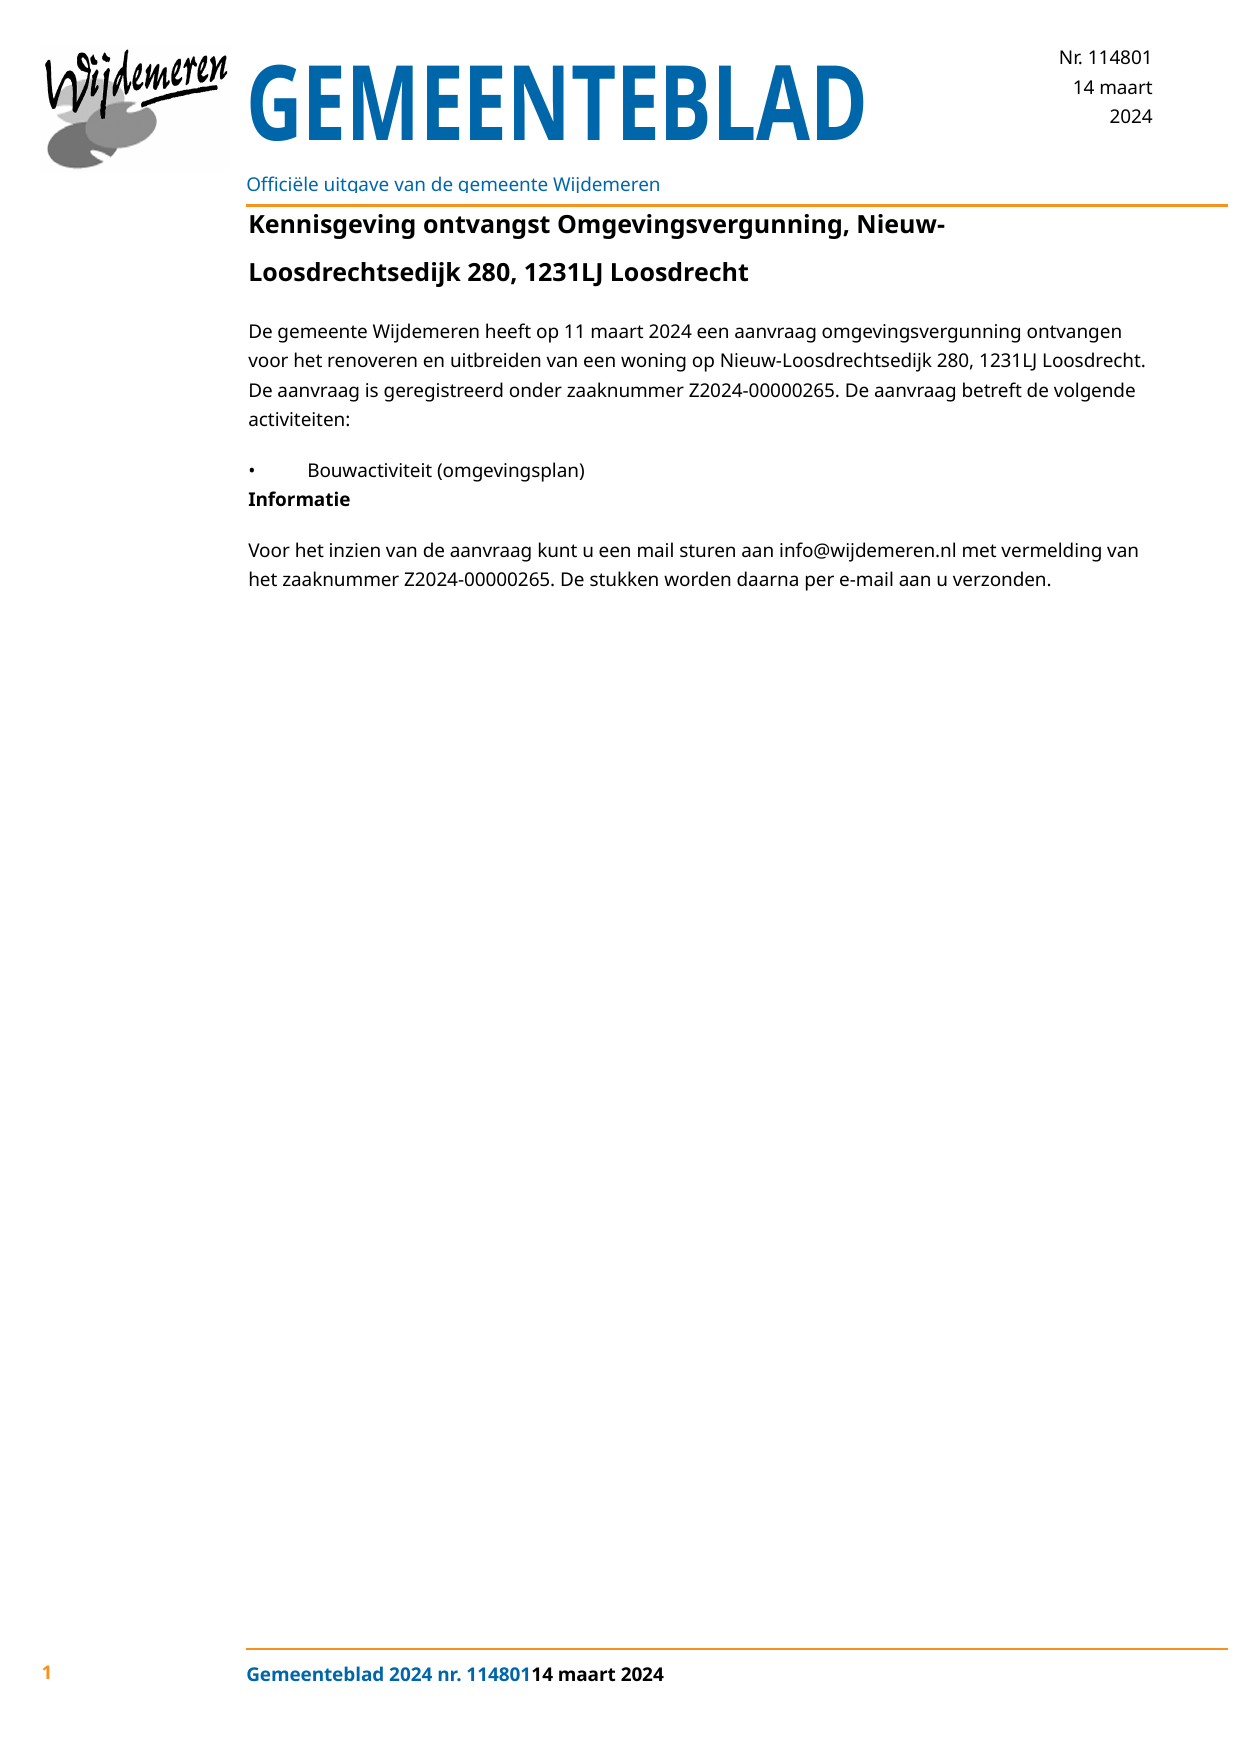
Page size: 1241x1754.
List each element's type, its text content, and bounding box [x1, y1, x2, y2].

text De gemeente Wijdemeren heeft op 11 maart 2024 een aanvraag omgevingsvergunning ontvangen voor het renoveren en uitbreiden van een woning op Nieuw-Loosdrechtsedijk 280, 1231LJ Loosdrecht. De aanvraag is geregistreerd onder zaaknummer Z2024-00000265. De aanvraag betreft de volgende activiteiten: [248, 318, 1152, 432]
picture [41, 47, 231, 172]
text Kennisgeving ontvangst Omgevingsvergunning, Nieuw-Loosdrechtsedijk 280, 1231LJ Loosdrecht [248, 207, 1152, 288]
list Bouwactiviteit (omgevingsplan) [248, 457, 1152, 483]
text Informatie [248, 487, 1152, 512]
text Voor het inzien van de aanvraag kunt u een mail sturen aan info@wijdemeren.nl met vermelding van het zaaknummer Z2024-00000265. De stukken worden daarna per e-mail aan u verzonden. [248, 537, 1152, 592]
